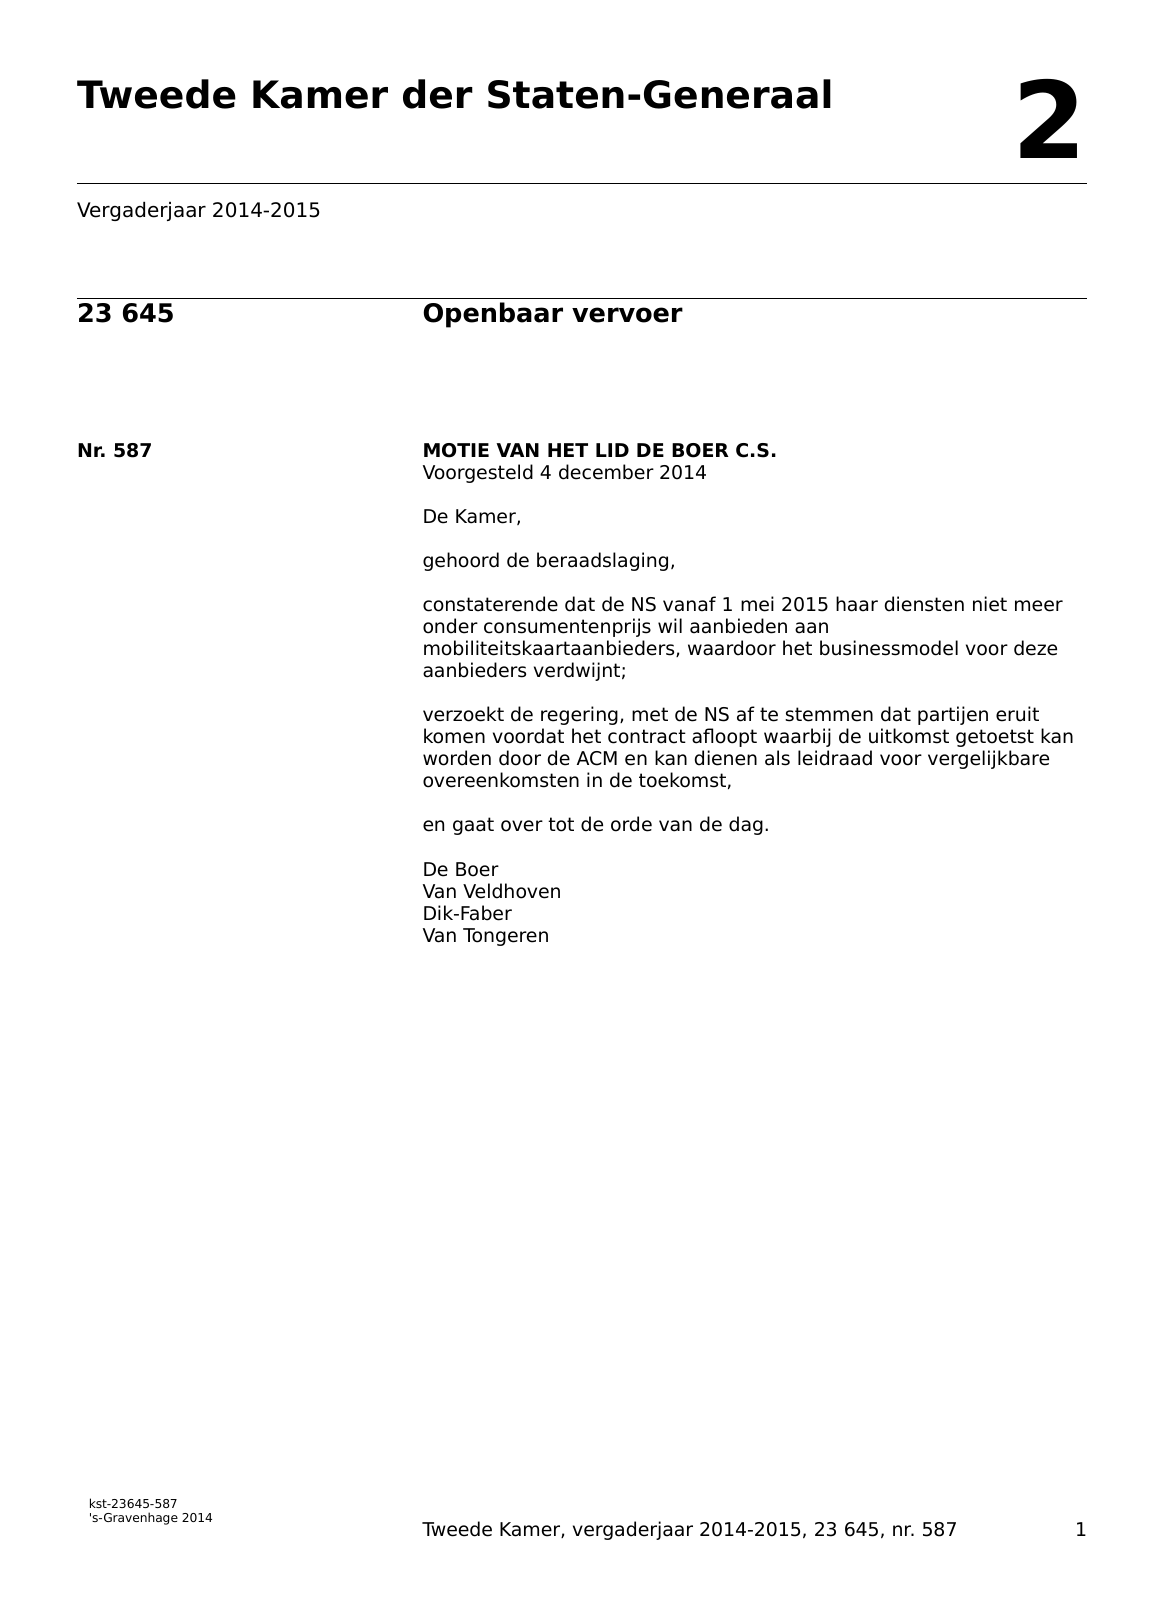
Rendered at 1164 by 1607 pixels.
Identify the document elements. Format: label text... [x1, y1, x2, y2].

text Voorgesteld 4 december 2014 [422, 462, 1087, 484]
text constaterende dat de NS vanaf 1 mei 2015 haar diensten niet meer onder consumentenprijs wil aanbieden aan mobiliteitskaartaanbieders, waardoor het businessmodel voor deze aanbieders verdwijnt; [422, 594, 1087, 682]
text Van Veldhoven [422, 881, 1087, 902]
text verzoekt de regering, met de NS af te stemmen dat partijen eruit komen voordat het contract afloopt waarbij de uitkomst getoetst kan worden door de ACM en kan dienen als leidraad voor vergelijkbare overeenkomsten in de toekomst, [422, 704, 1087, 792]
text Van Tongeren [422, 924, 1087, 946]
table_header 2 [886, 59, 1087, 183]
text De Boer [422, 858, 1087, 881]
text 's-Gravenhage 2014 [88, 1511, 323, 1525]
text Dik-Faber [422, 902, 1087, 924]
table_header Tweede Kamer der Staten-Generaal [77, 59, 886, 183]
text gehoord de beraadslaging, [422, 550, 1087, 572]
text en gaat over tot de orde van de dag. [422, 814, 1087, 836]
text De Kamer, [422, 506, 1087, 528]
subtitle 23 645 Openbaar vervoer [77, 299, 1087, 329]
text kst-23645-587 [88, 1497, 323, 1511]
subtitle Nr. 587 MOTIE VAN HET LID DE BOER C.S. [77, 440, 1087, 462]
table_cell Vergaderjaar 2014-2015 [77, 184, 1087, 298]
